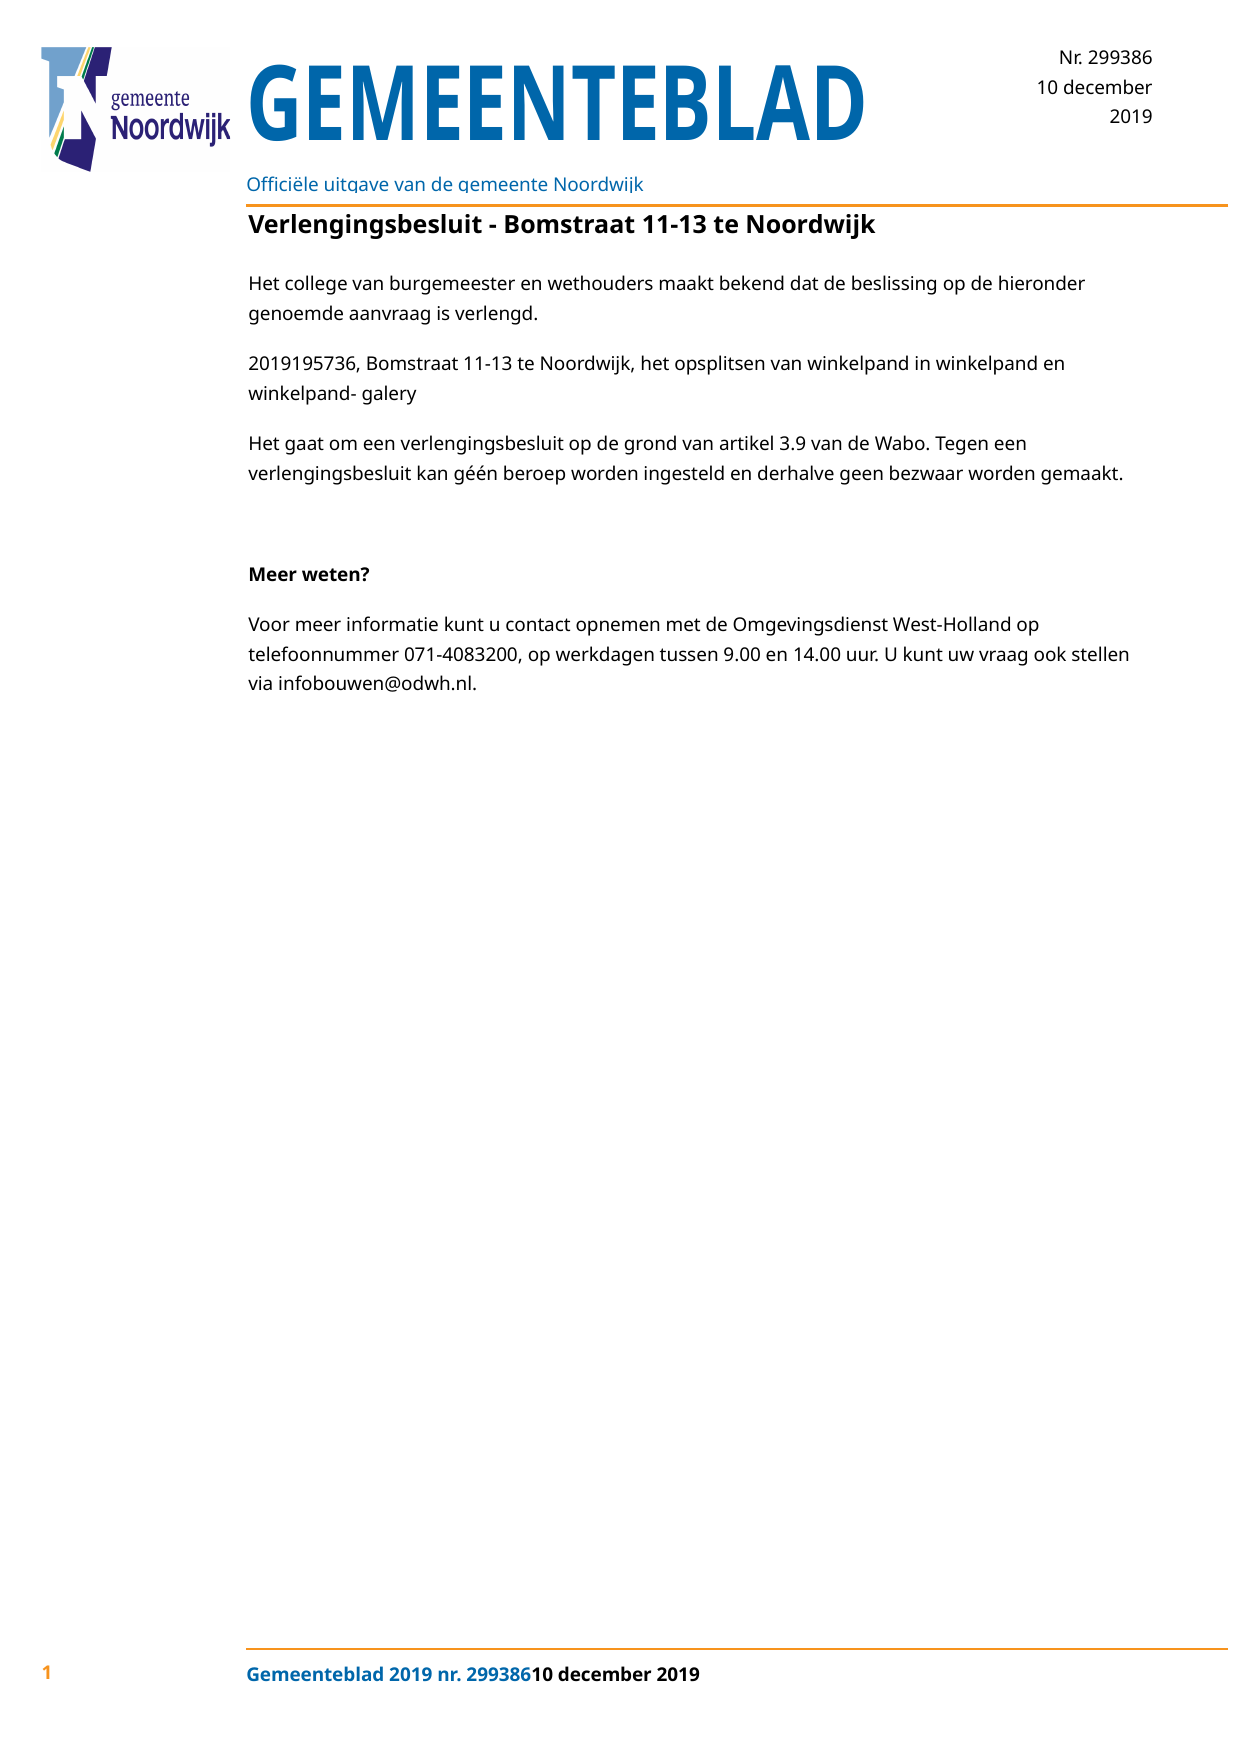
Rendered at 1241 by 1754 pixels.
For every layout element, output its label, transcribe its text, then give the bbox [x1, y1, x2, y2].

text Meer weten? [248, 561, 1152, 586]
picture [41, 47, 231, 172]
text Het gaat om een verlengingsbesluit op de grond van artikel 3.9 van de Wabo. Tegen een verlengingsbesluit kan géén beroep worden ingesteld en derhalve geen bezwaar worden gemaakt. [248, 430, 1152, 486]
text Het college van burgemeester en wethouders maakt bekend dat de beslissing op de hieronder genoemde aanvraag is verlengd. [248, 270, 1152, 326]
text Voor meer informatie kunt u contact opnemen met de Omgevingsdienst West-Holland op telefoonnummer 071-4083200, op werkdagen tussen 9.00 en 14.00 uur. U kunt uw vraag ook stellen via infobouwen@odwh.nl. [248, 611, 1152, 696]
text 2019195736, Bomstraat 11-13 te Noordwijk, het opsplitsen van winkelpand in winkelpand en winkelpand- galery [248, 350, 1152, 406]
text Verlengingsbesluit - Bomstraat 11-13 te Noordwijk [248, 207, 1152, 241]
